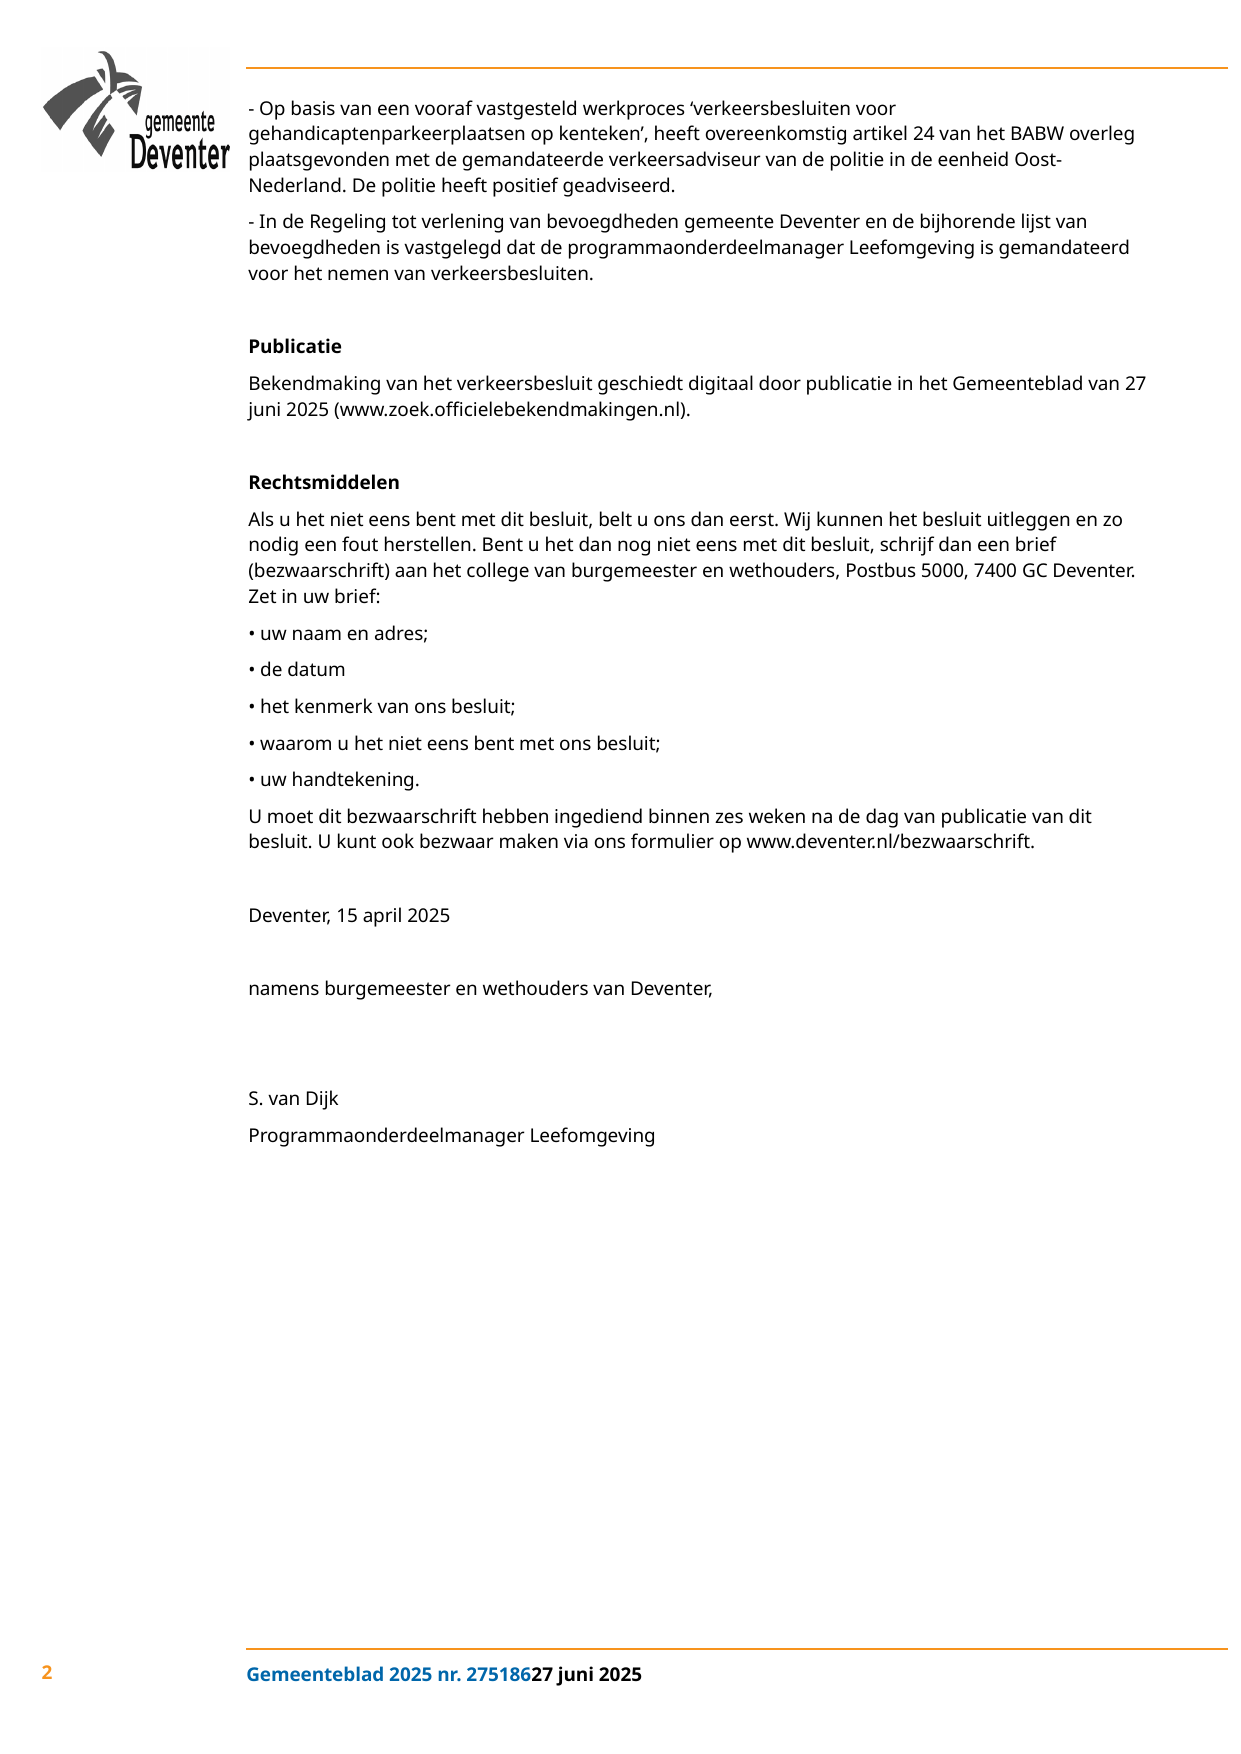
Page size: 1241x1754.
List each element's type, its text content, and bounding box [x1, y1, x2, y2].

text Bekendmaking van het verkeersbesluit geschiedt digitaal door publicatie in het Gemeenteblad van 27 juni 2025 (www.zoek.officielebekendmakingen.nl). [248, 370, 1152, 422]
text U moet dit bezwaarschrift hebben ingediend binnen zes weken na de dag van publicatie van dit besluit. U kunt ook bezwaar maken via ons formulier op www.deventer.nl/bezwaarschrift. [248, 803, 1152, 854]
text • de datum [248, 656, 1152, 682]
text • het kenmerk van ons besluit; [248, 693, 1152, 719]
text - Op basis van een vooraf vastgesteld werkproces ‘verkeersbesluiten voor gehandicaptenparkeerplaatsen op kenteken’, heeft overeenkomstig artikel 24 van het BABW overleg plaatsgevonden met de gemandateerde verkeersadviseur van de politie in de eenheid Oost-Nederland. De politie heeft positief geadviseerd. [248, 95, 1152, 198]
text S. van Dijk [248, 1085, 1152, 1111]
text Als u het niet eens bent met dit besluit, belt u ons dan eerst. Wij kunnen het besluit uitleggen en zo nodig een fout herstellen. Bent u het dan nog niet eens met dit besluit, schrijf dan een brief (bezwaarschrift) aan het college van burgemeester en wethouders, Postbus 5000, 7400 GC Deventer. Zet in uw brief: [248, 506, 1152, 609]
text • waarom u het niet eens bent met ons besluit; [248, 730, 1152, 755]
picture [41, 47, 231, 172]
text Rechtsmiddelen [248, 469, 1152, 495]
text - In de Regeling tot verlening van bevoegdheden gemeente Deventer en de bijhorende lijst van bevoegdheden is vastgelegd dat de programmaonderdeelmanager Leefomgeving is gemandateerd voor het nemen van verkeersbesluiten. [248, 209, 1152, 286]
text • uw naam en adres; [248, 620, 1152, 645]
text Publicatie [248, 333, 1152, 359]
text Deventer, 15 april 2025 [248, 902, 1152, 928]
text Programmaonderdeelmanager Leefomgeving [248, 1122, 1152, 1148]
text • uw handtekening. [248, 766, 1152, 792]
text namens burgemeester en wethouders van Deventer, [248, 975, 1152, 1001]
